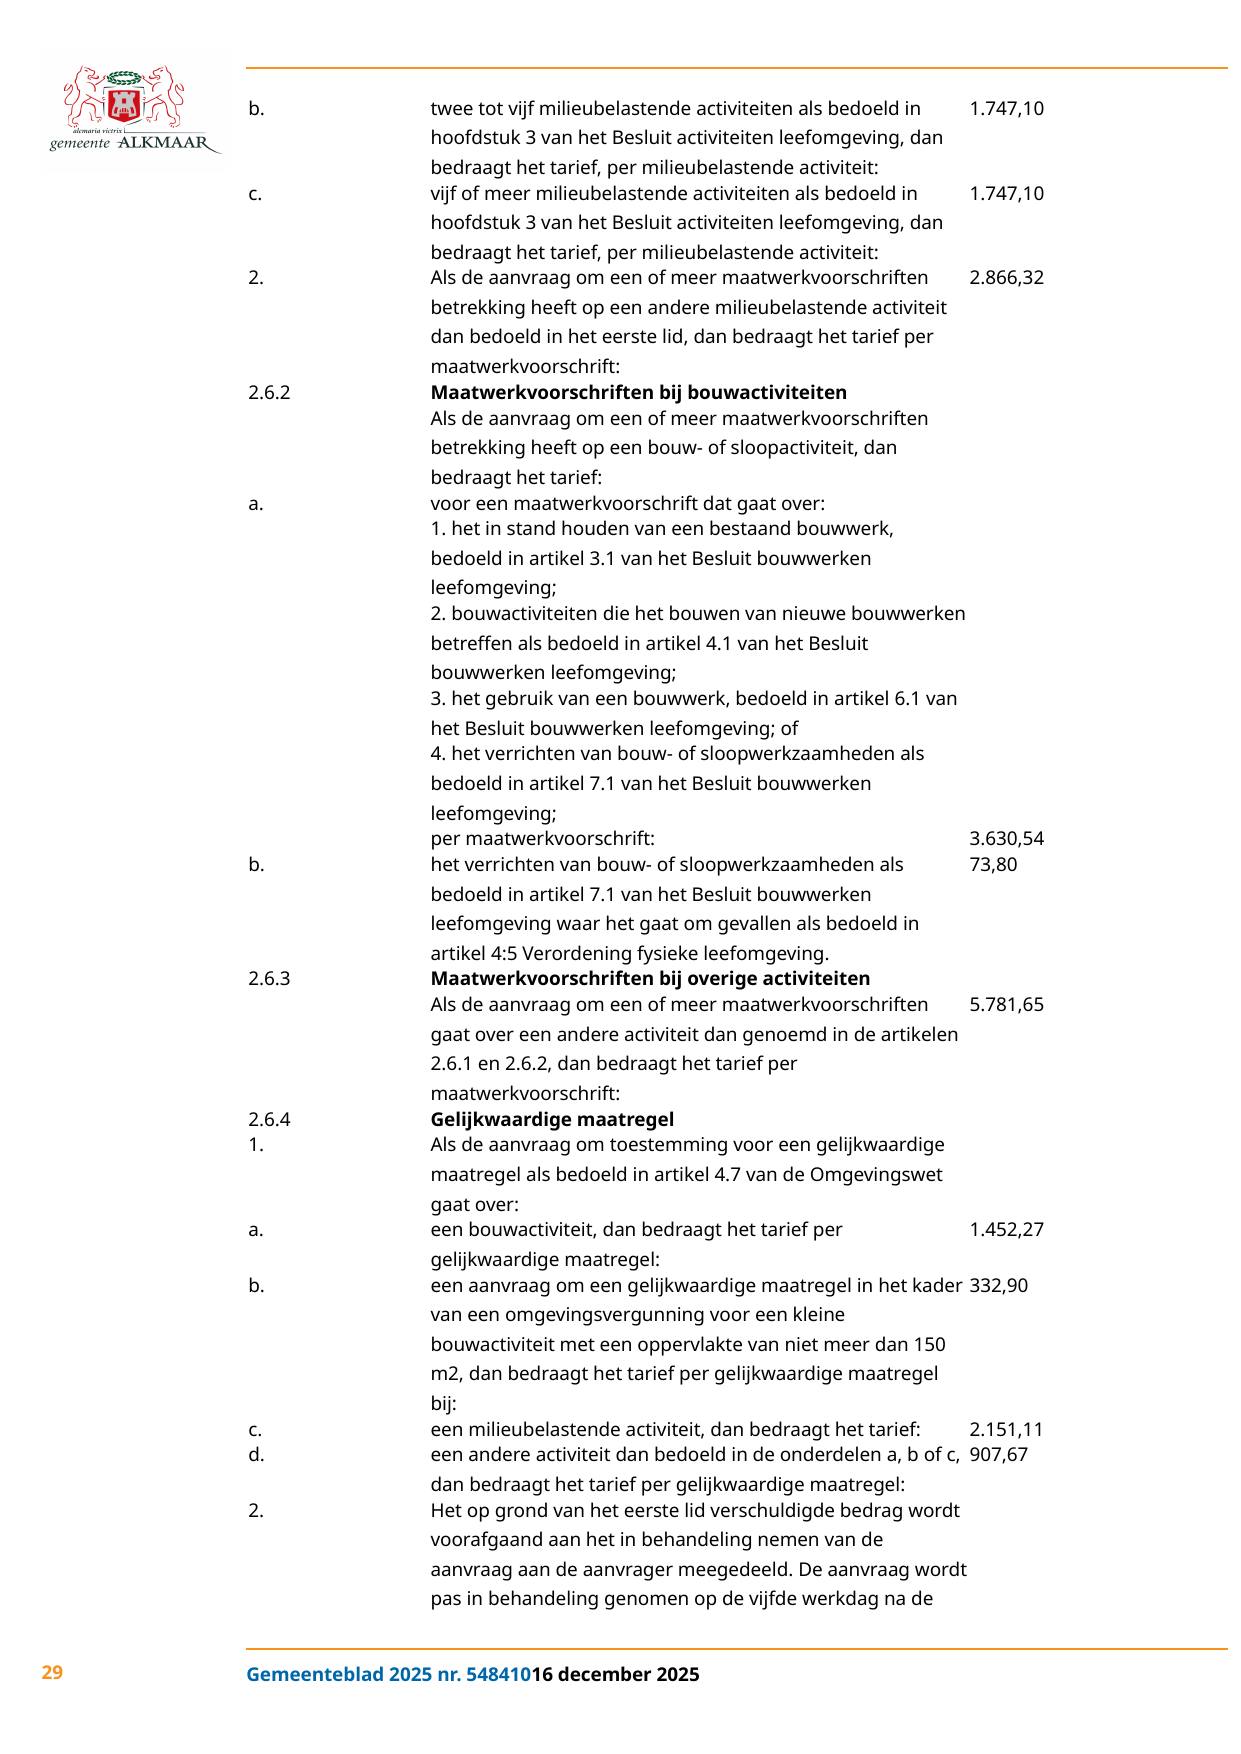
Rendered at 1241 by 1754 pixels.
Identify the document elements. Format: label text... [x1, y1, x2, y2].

table_cell 2.151,11 [969, 1416, 1152, 1442]
table_cell [248, 685, 430, 741]
table_cell 1. [248, 1132, 430, 1216]
table_cell per maatwerkvoorschrift: [430, 825, 969, 851]
table_cell 2.6.4 [248, 1106, 430, 1132]
table_cell 2. bouwactiviteiten die het bouwen van nieuwe bouwwerken betreffen als bedoeld in artikel 4.1 van het Besluit bouwwerken leefomgeving; [430, 600, 969, 685]
table_cell 2. [248, 1497, 430, 1611]
table_cell 5.781,65 [969, 991, 1152, 1106]
table_cell [248, 741, 430, 825]
table_cell [969, 600, 1152, 685]
table_cell [969, 1497, 1152, 1611]
table_cell d. [248, 1442, 430, 1497]
table_cell Als de aanvraag om een of meer maatwerkvoorschriften betrekking heeft op een bouw- of sloopactiviteit, dan bedraagt het tarief: [430, 405, 969, 490]
table_cell [969, 685, 1152, 741]
table_cell 1.452,27 [969, 1216, 1152, 1272]
table_cell 2. [248, 265, 430, 379]
table_cell het verrichten van bouw- of sloopwerkzaamheden als bedoeld in artikel 7.1 van het Besluit bouwwerken leefomgeving waar het gaat om gevallen als bedoeld in artikel 4:5 Verordening fysieke leefomgeving. [430, 851, 969, 966]
table_cell een milieubelastende activiteit, dan bedraagt het tarief: [430, 1416, 969, 1442]
table_cell 3. het gebruik van een bouwwerk, bedoeld in artikel 6.1 van het Besluit bouwwerken leefomgeving; of [430, 685, 969, 741]
table_cell Als de aanvraag om een of meer maatwerkvoorschriften betrekking heeft op een andere milieubelastende activiteit dan bedoeld in het eerste lid, dan bedraagt het tarief per maatwerkvoorschrift: [430, 265, 969, 379]
table_cell Het op grond van het eerste lid verschuldigde bedrag wordt voorafgaand aan het in behandeling nemen van de aanvraag aan de aanvrager meegedeeld. De aanvraag wordt pas in behandeling genomen op de vijfde werkdag na de [430, 1497, 969, 1611]
table_cell a. [248, 490, 430, 515]
picture [41, 47, 231, 172]
table_cell vijf of meer milieubelastende activiteiten als bedoeld in hoofdstuk 3 van het Besluit activiteiten leefomgeving, dan bedraagt het tarief, per milieubelastende activiteit: [430, 180, 969, 264]
table_cell 332,90 [969, 1272, 1152, 1416]
table_cell 2.866,32 [969, 265, 1152, 379]
table_cell c. [248, 1416, 430, 1442]
table_cell [248, 825, 430, 851]
table_cell [969, 379, 1152, 405]
table_cell Maatwerkvoorschriften bij overige activiteiten [430, 966, 969, 991]
table_cell [969, 490, 1152, 515]
table_cell Als de aanvraag om een of meer maatwerkvoorschriften gaat over een andere activiteit dan genoemd in de artikelen 2.6.1 en 2.6.2, dan bedraagt het tarief per maatwerkvoorschrift: [430, 991, 969, 1106]
table_cell een andere activiteit dan bedoeld in de onderdelen a, b of c, dan bedraagt het tarief per gelijkwaardige maatregel: [430, 1442, 969, 1497]
table_cell Gelijkwaardige maatregel [430, 1106, 969, 1132]
table_cell twee tot vijf milieubelastende activiteiten als bedoeld in hoofdstuk 3 van het Besluit activiteiten leefomgeving, dan bedraagt het tarief, per milieubelastende activiteit: [430, 95, 969, 180]
table_cell [969, 966, 1152, 991]
table_cell 1.747,10 [969, 95, 1152, 180]
table_cell 907,67 [969, 1442, 1152, 1497]
table_cell 4. het verrichten van bouw- of sloopwerkzaamheden als bedoeld in artikel 7.1 van het Besluit bouwwerken leefomgeving; [430, 741, 969, 825]
table_cell [969, 1132, 1152, 1216]
table_cell Maatwerkvoorschriften bij bouwactiviteiten [430, 379, 969, 405]
table_cell 2.6.3 [248, 966, 430, 991]
table_cell [248, 991, 430, 1106]
table_cell c. [248, 180, 430, 264]
table_cell a. [248, 1216, 430, 1272]
table_cell 1.747,10 [969, 180, 1152, 264]
table_cell 1. het in stand houden van een bestaand bouwwerk, bedoeld in artikel 3.1 van het Besluit bouwwerken leefomgeving; [430, 515, 969, 600]
table_cell b. [248, 95, 430, 180]
table_cell [969, 741, 1152, 825]
table_cell [248, 515, 430, 600]
table_cell 73,80 [969, 851, 1152, 966]
table_cell een aanvraag om een gelijkwaardige maatregel in het kader van een omgevingsvergunning voor een kleine bouwactiviteit met een oppervlakte van niet meer dan 150 m2, dan bedraagt het tarief per gelijkwaardige maatregel bij: [430, 1272, 969, 1416]
table_cell b. [248, 1272, 430, 1416]
table_cell [969, 515, 1152, 600]
table_cell 2.6.2 [248, 379, 430, 405]
table_cell voor een maatwerkvoorschrift dat gaat over: [430, 490, 969, 515]
table_cell Als de aanvraag om toestemming voor een gelijkwaardige maatregel als bedoeld in artikel 4.7 van de Omgevingswet gaat over: [430, 1132, 969, 1216]
table_cell 3.630,54 [969, 825, 1152, 851]
table_cell een bouwactiviteit, dan bedraagt het tarief per gelijkwaardige maatregel: [430, 1216, 969, 1272]
table_cell [969, 1106, 1152, 1132]
table_cell [969, 405, 1152, 490]
table_cell [248, 405, 430, 490]
table_cell [248, 600, 430, 685]
table_cell b. [248, 851, 430, 966]
